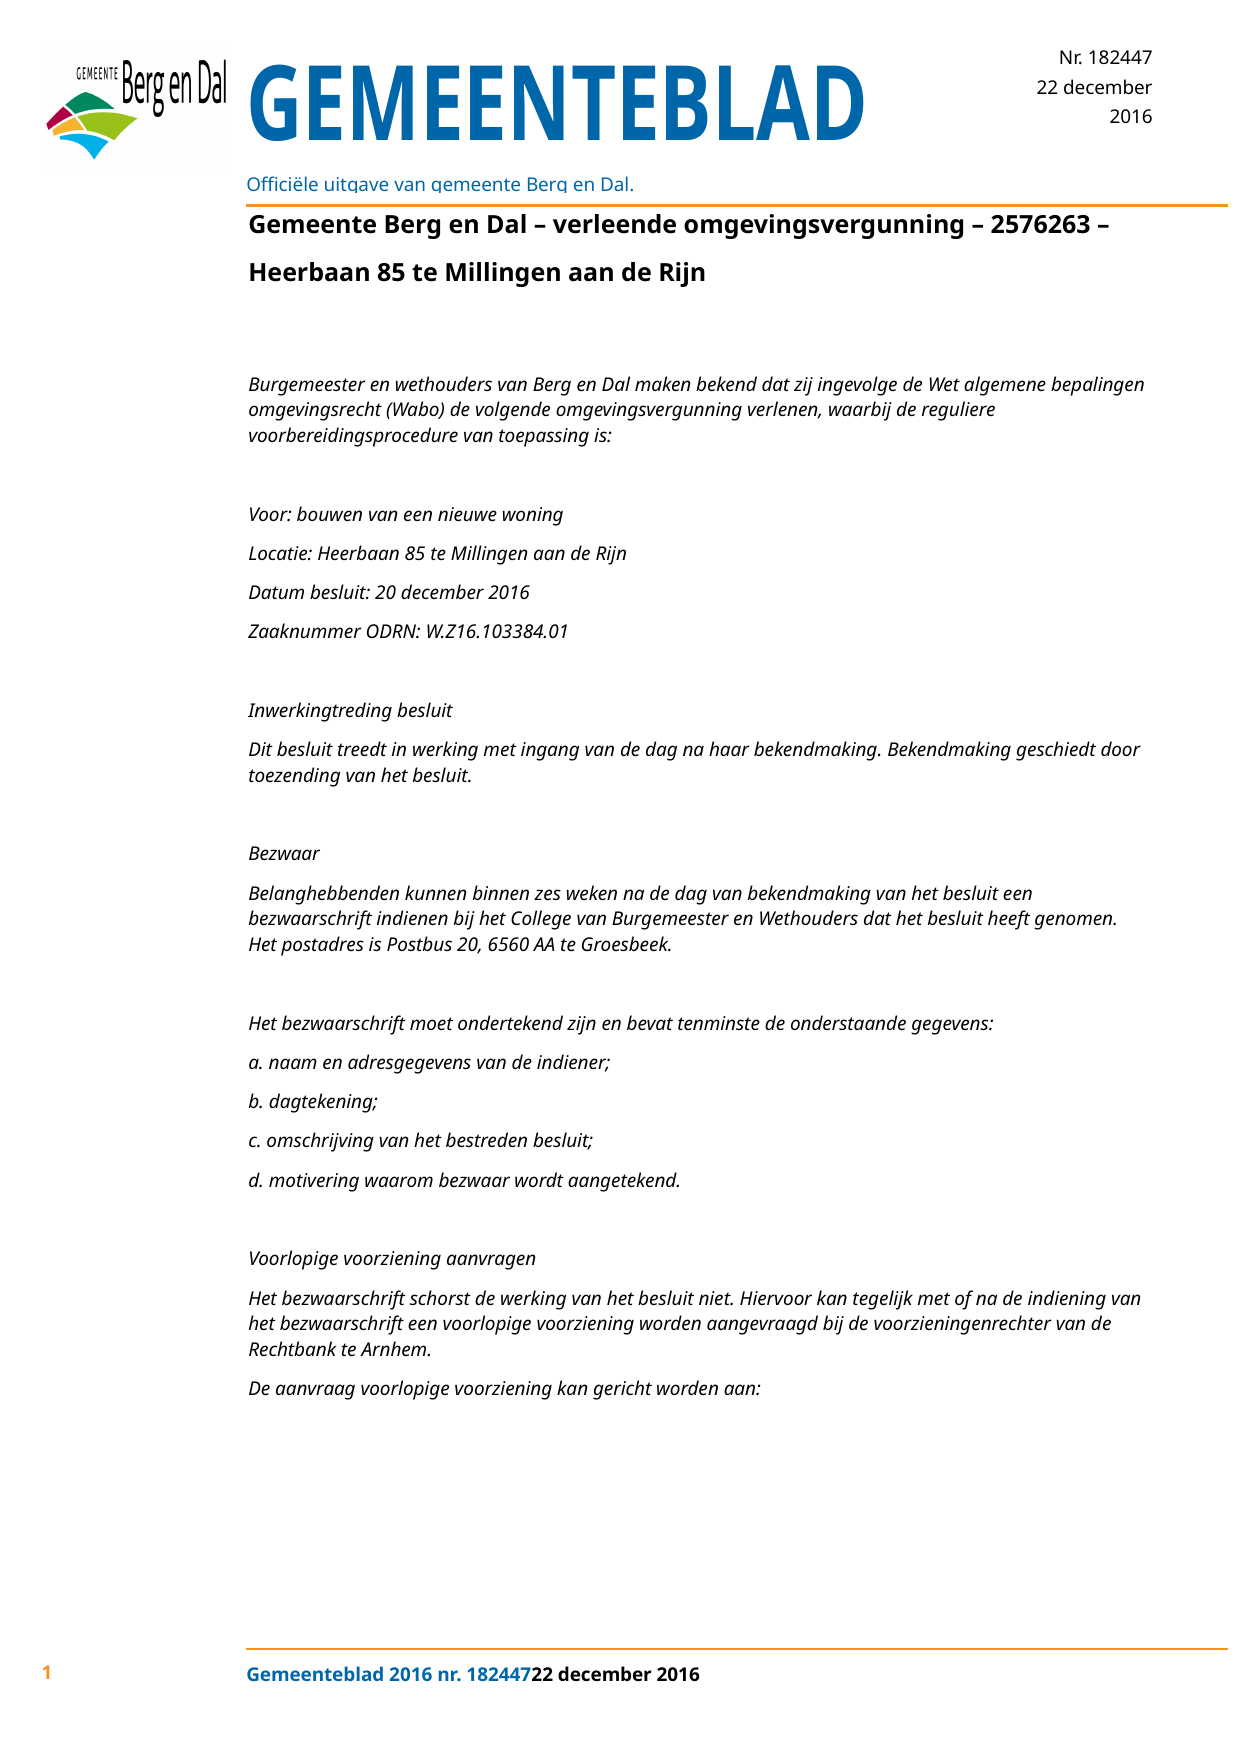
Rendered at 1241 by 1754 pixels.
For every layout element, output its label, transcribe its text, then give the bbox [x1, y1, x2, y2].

text Het bezwaarschrift schorst de werking van het besluit niet. Hiervoor kan tegelijk met of na de indiening van het bezwaarschrift een voorlopige voorziening worden aangevraagd bij de voorzieningenrechter van de Rechtbank te Arnhem. [248, 1285, 1152, 1362]
text Datum besluit: 20 december 2016 [248, 579, 1152, 605]
text b. dagtekening; [248, 1088, 1152, 1114]
text Gemeente Berg en Dal – verleende omgevingsvergunning – 2576263 – Heerbaan 85 te Millingen aan de Rijn [248, 207, 1152, 288]
text Dit besluit treedt in werking met ingang van de dag na haar bekendmaking. Bekendmaking geschiedt door toezending van het besluit. [248, 736, 1152, 788]
text Voorlopige voorziening aanvragen [248, 1246, 1152, 1271]
text d. motivering waarom bezwaar wordt aangetekend. [248, 1167, 1152, 1193]
text Inwerkingtreding besluit [248, 697, 1152, 723]
text c. omschrijving van het bestreden besluit; [248, 1128, 1152, 1153]
picture [41, 47, 231, 172]
text Belanghebbenden kunnen binnen zes weken na de dag van bekendmaking van het besluit een bezwaarschrift indienen bij het College van Burgemeester en Wethouders dat het besluit heeft genomen. Het postadres is Postbus 20, 6560 AA te Groesbeek. [248, 880, 1152, 957]
text Burgemeester en wethouders van Berg en Dal maken bekend dat zij ingevolge de Wet algemene bepalingen omgevingsrecht (Wabo) de volgende omgevingsvergunning verlenen, waarbij de reguliere voorbereidingsprocedure van toepassing is: [248, 371, 1152, 448]
text De aanvraag voorlopige voorziening kan gericht worden aan: [248, 1376, 1152, 1401]
text Voor: bouwen van een nieuwe woning [248, 501, 1152, 526]
text Zaaknummer ODRN: W.Z16.103384.01 [248, 618, 1152, 644]
text Bezwaar [248, 841, 1152, 866]
text Het bezwaarschrift moet ondertekend zijn en bevat tenminste de onderstaande gegevens: [248, 1010, 1152, 1036]
text Locatie: Heerbaan 85 te Millingen aan de Rijn [248, 540, 1152, 566]
text a. naam en adresgegevens van de indiener; [248, 1049, 1152, 1075]
